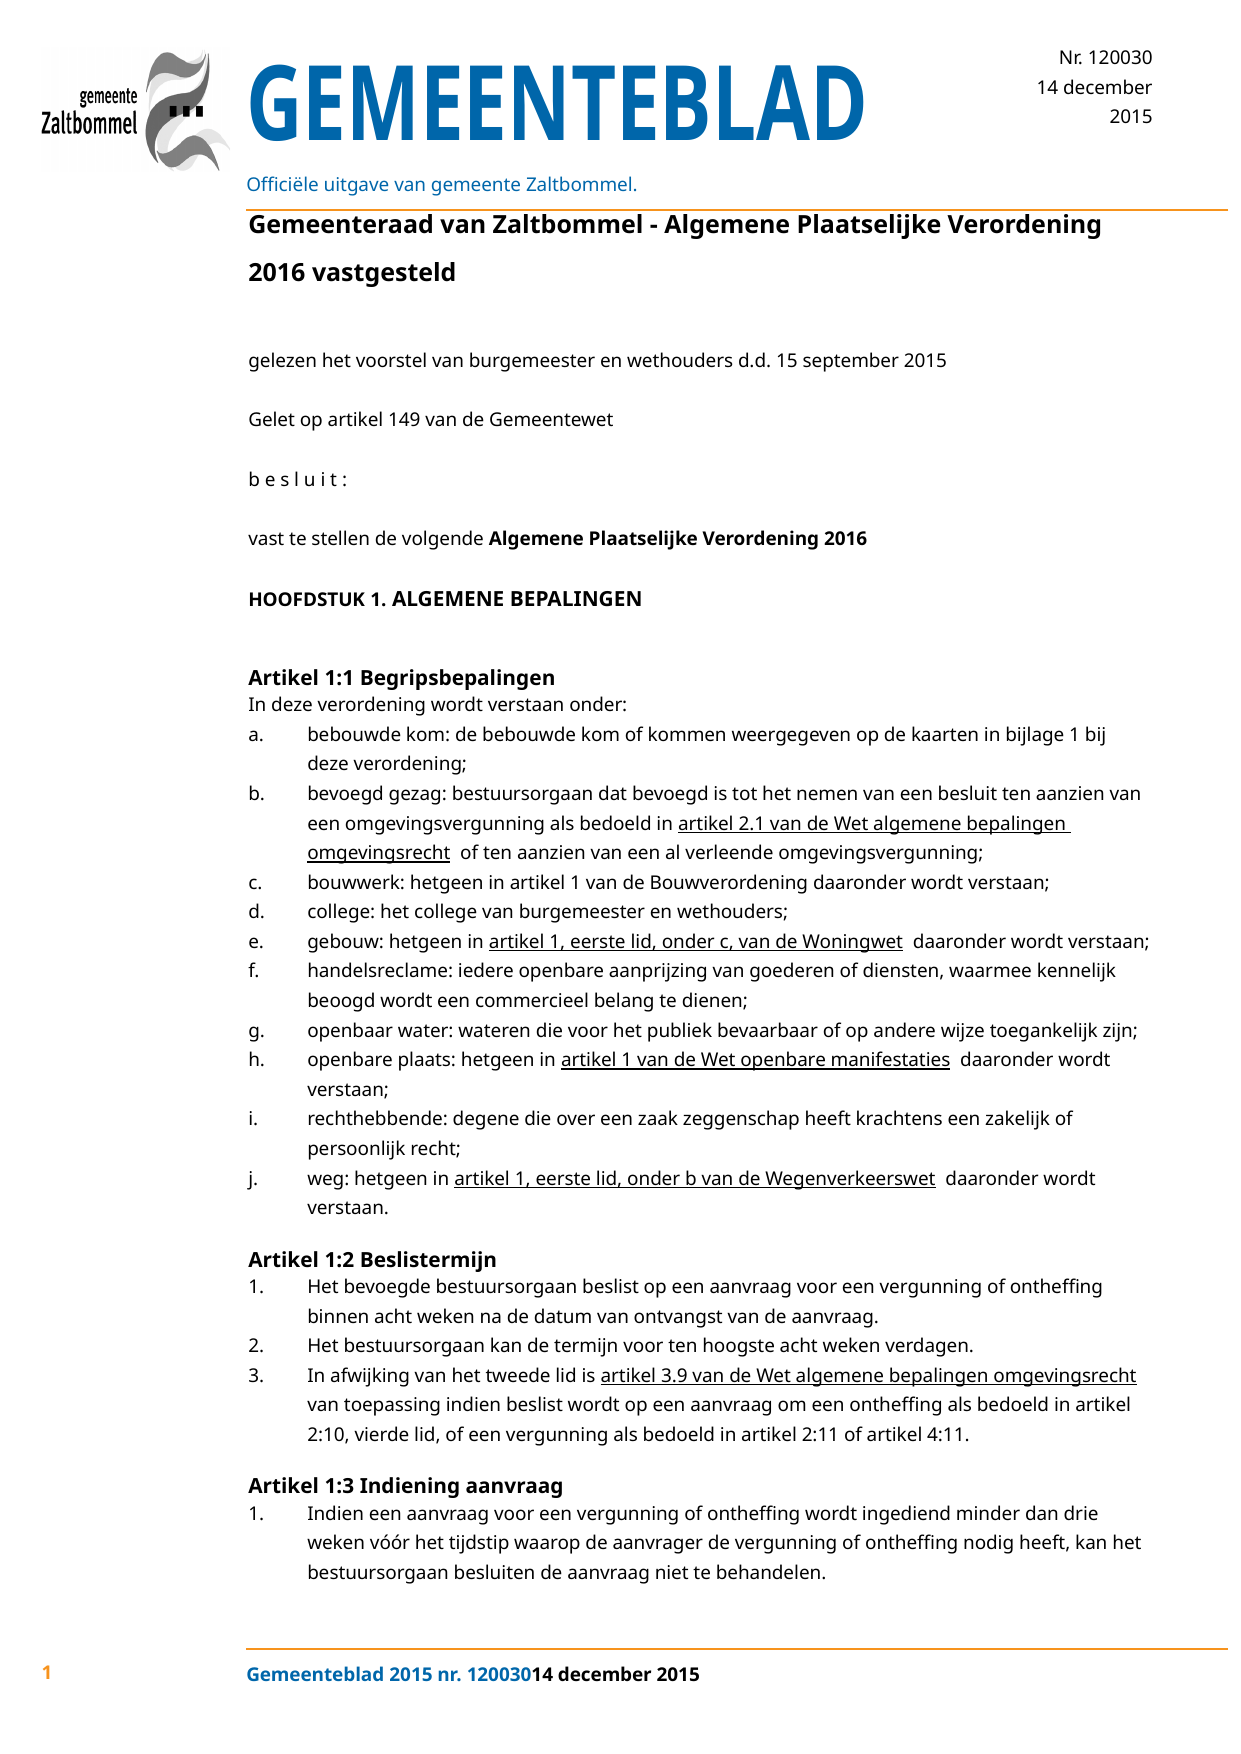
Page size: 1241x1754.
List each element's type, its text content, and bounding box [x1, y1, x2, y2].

text HOOFDSTUK 1. ALGEMENE BEPALINGEN [248, 584, 1152, 613]
text Artikel 1:1 Begripsbepalingen [248, 663, 1152, 691]
text In deze verordening wordt verstaan onder: [248, 691, 1152, 717]
text vast te stellen de volgende Algemene Plaatselijke Verordening 2016 [248, 525, 1152, 551]
text b e s l u i t : [248, 466, 1152, 492]
list bevoegd gezag: bestuursorgaan dat bevoegd is tot het nemen van een besluit ten aanzien van een omgevingsvergunning als bedoeld in artikel 2.1 van de Wet algemene bepalingen omgevingsrecht of ten aanzien van een al verleende omgevingsvergunning; [248, 780, 1152, 865]
list Het bevoegde bestuursorgaan beslist op een aanvraag voor een vergunning of ontheffing binnen acht weken na de datum van ontvangst van de aanvraag. [248, 1273, 1152, 1328]
text gelezen het voorstel van burgemeester en wethouders d.d. 15 september 2015 [248, 347, 1152, 373]
list gebouw: hetgeen in artikel 1, eerste lid, onder c, van de Woningwet daaronder wordt verstaan; [248, 928, 1152, 954]
picture [41, 47, 231, 172]
list bebouwde kom: de bebouwde kom of kommen weergegeven op de kaarten in bijlage 1 bij deze verordening; [248, 721, 1152, 776]
list Indien een aanvraag voor een vergunning of ontheffing wordt ingediend minder dan drie weken vóór het tijdstip waarop de aanvrager de vergunning of ontheffing nodig heeft, kan het bestuursorgaan besluiten de aanvraag niet te behandelen. [248, 1500, 1152, 1585]
list weg: hetgeen in artikel 1, eerste lid, onder b van de Wegenverkeerswet daaronder wordt verstaan. [248, 1165, 1152, 1220]
list Het bestuursorgaan kan de termijn voor ten hoogste acht weken verdagen. [248, 1332, 1152, 1358]
text Artikel 1:2 Beslistermijn [248, 1245, 1152, 1273]
text Gemeenteraad van Zaltbommel - Algemene Plaatselijke Verordening 2016 vastgesteld [248, 211, 1152, 288]
list handelsreclame: iedere openbare aanprijzing van goederen of diensten, waarmee kennelijk beoogd wordt een commercieel belang te dienen; [248, 958, 1152, 1013]
text Gelet op artikel 149 van de Gemeentewet [248, 407, 1152, 432]
list In afwijking van het tweede lid is artikel 3.9 van de Wet algemene bepalingen omgevingsrecht van toepassing indien beslist wordt op een aanvraag om een ontheffing als bedoeld in artikel 2:10, vierde lid, of een vergunning als bedoeld in artikel 2:11 of artikel 4:11. [248, 1362, 1152, 1447]
text Artikel 1:3 Indiening aanvraag [248, 1472, 1152, 1500]
list openbare plaats: hetgeen in artikel 1 van de Wet openbare manifestaties daaronder wordt verstaan; [248, 1046, 1152, 1102]
list bouwwerk: hetgeen in artikel 1 van de Bouwverordening daaronder wordt verstaan; [248, 869, 1152, 895]
list rechthebbende: degene die over een zaak zeggenschap heeft krachtens een zakelijk of persoonlijk recht; [248, 1106, 1152, 1161]
list college: het college van burgemeester en wethouders; [248, 898, 1152, 924]
list openbaar water: wateren die voor het publiek bevaarbaar of op andere wijze toegankelijk zijn; [248, 1017, 1152, 1043]
